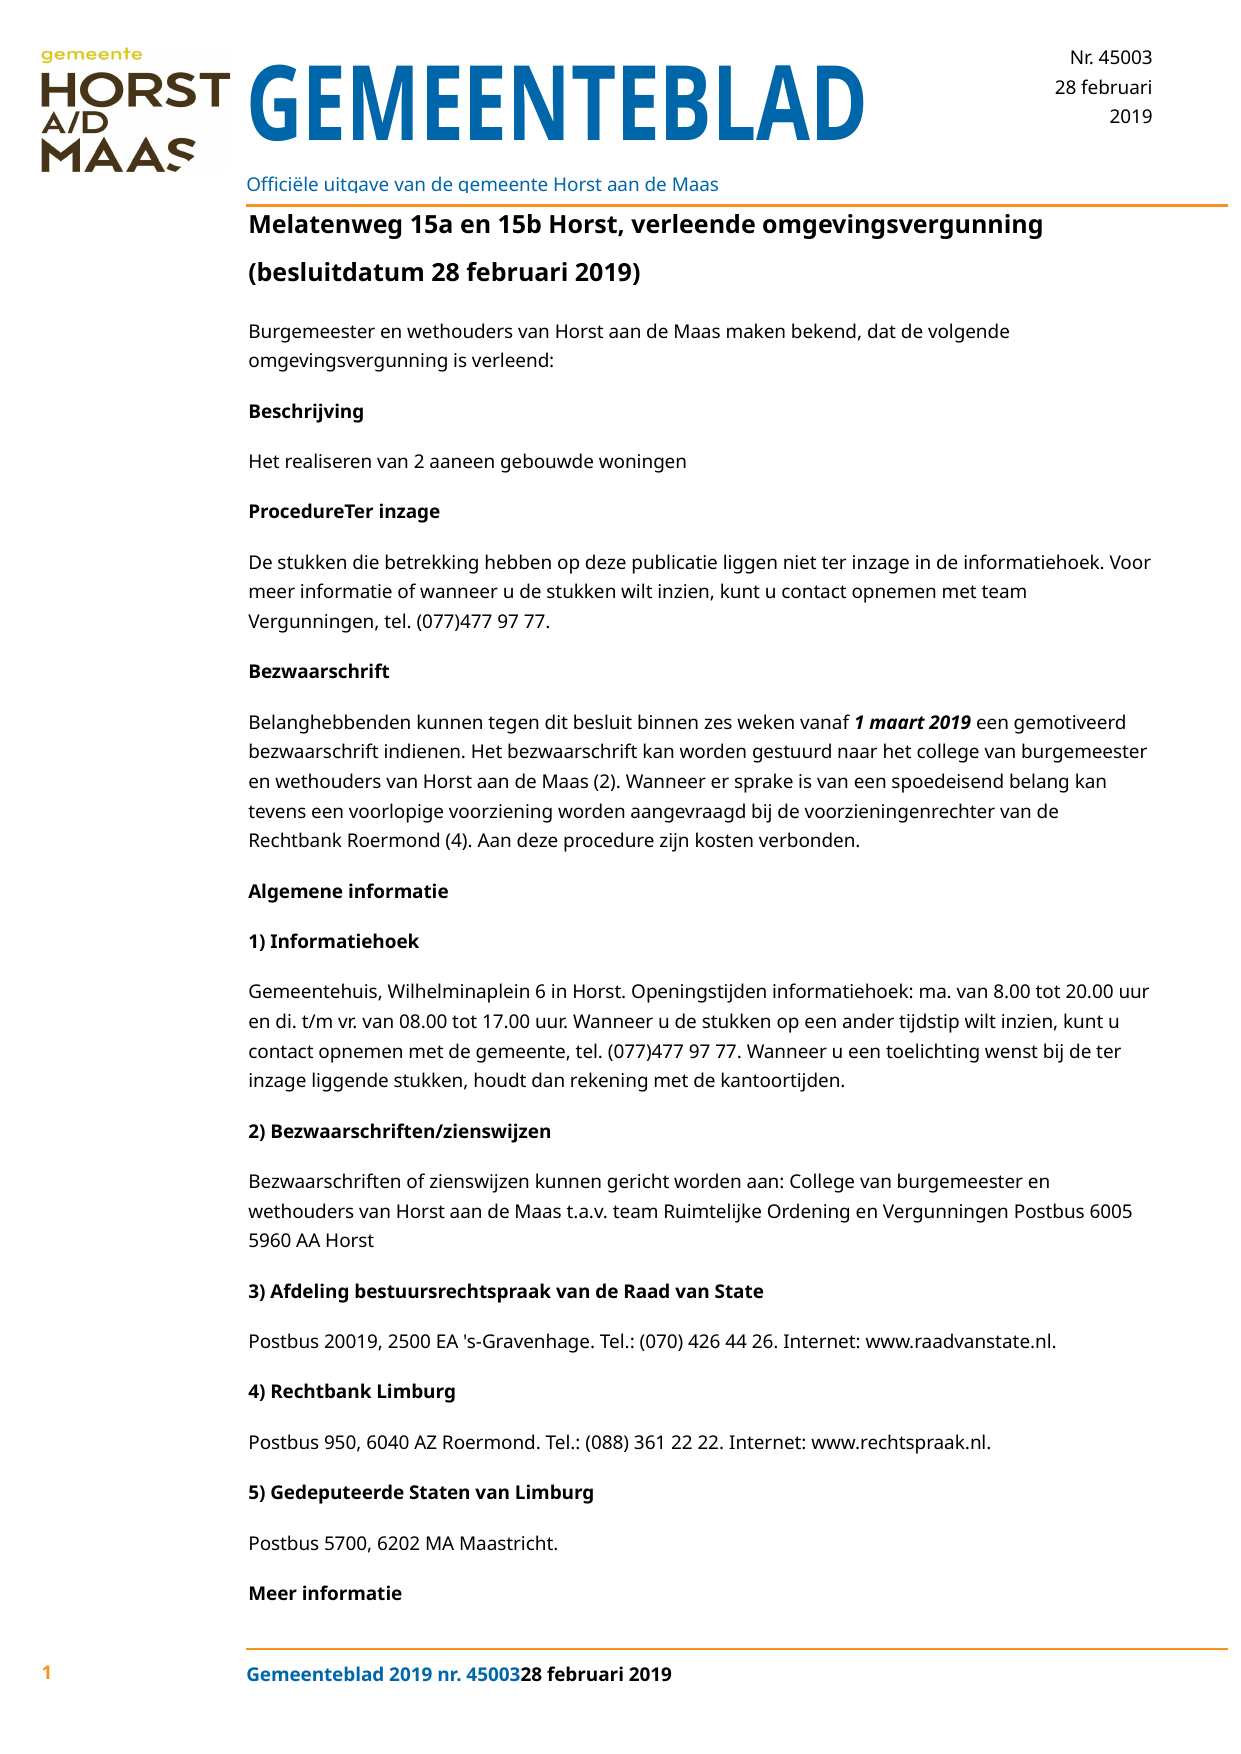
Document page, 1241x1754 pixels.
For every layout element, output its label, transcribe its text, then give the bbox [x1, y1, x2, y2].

text Bezwaarschrift [248, 659, 1152, 684]
text 4) Rechtbank Limburg [248, 1379, 1152, 1404]
text Meer informatie [248, 1580, 1152, 1606]
text Algemene informatie [248, 878, 1152, 904]
text Bezwaarschriften of zienswijzen kunnen gericht worden aan: College van burgemeester en wethouders van Horst aan de Maas t.a.v. team Ruimtelijke Ordening en Vergunningen Postbus 6005 5960 AA Horst [248, 1168, 1152, 1253]
text ProcedureTer inzage [248, 499, 1152, 524]
picture [41, 47, 231, 172]
text Postbus 5700, 6202 MA Maastricht. [248, 1530, 1152, 1556]
text 2) Bezwaarschriften/zienswijzen [248, 1118, 1152, 1144]
text Burgemeester en wethouders van Horst aan de Maas maken bekend, dat de volgende omgevingsvergunning is verleend: [248, 318, 1152, 373]
text Het realiseren van 2 aaneen gebouwde woningen [248, 448, 1152, 474]
text Melatenweg 15a en 15b Horst, verleende omgevingsvergunning (besluitdatum 28 februari 2019) [248, 207, 1152, 288]
text 1) Informatiehoek [248, 928, 1152, 954]
text Belanghebbenden kunnen tegen dit besluit binnen zes weken vanaf 1 maart 2019 een gemotiveerd bezwaarschrift indienen. Het bezwaarschrift kan worden gestuurd naar het college van burgemeester en wethouders van Horst aan de Maas (2). Wanneer er sprake is van een spoedeisend belang kan tevens een voorlopige voorziening worden aangevraagd bij de voorzieningenrechter van de Rechtbank Roermond (4). Aan deze procedure zijn kosten verbonden. [248, 709, 1152, 853]
text 5) Gedeputeerde Staten van Limburg [248, 1479, 1152, 1505]
text 3) Afdeling bestuursrechtspraak van de Raad van State [248, 1278, 1152, 1304]
text Postbus 20019, 2500 EA 's-Gravenhage. Tel.: (070) 426 44 26. Internet: www.raadvanstate.nl. [248, 1328, 1152, 1354]
text Gemeentehuis, Wilhelminaplein 6 in Horst. Openingstijden informatiehoek: ma. van 8.00 tot 20.00 uur en di. t/m vr. van 08.00 tot 17.00 uur. Wanneer u de stukken op een ander tijdstip wilt inzien, kunt u contact opnemen met de gemeente, tel. (077)477 97 77. Wanneer u een toelichting wenst bij de ter inzage liggende stukken, houdt dan rekening met de kantoortijden. [248, 979, 1152, 1093]
text Postbus 950, 6040 AZ Roermond. Tel.: (088) 361 22 22. Internet: www.rechtspraak.nl. [248, 1429, 1152, 1455]
text Beschrijving [248, 398, 1152, 424]
text De stukken die betrekking hebben op deze publicatie liggen niet ter inzage in de informatiehoek. Voor meer informatie of wanneer u de stukken wilt inzien, kunt u contact opnemen met team Vergunningen, tel. (077)477 97 77. [248, 549, 1152, 634]
